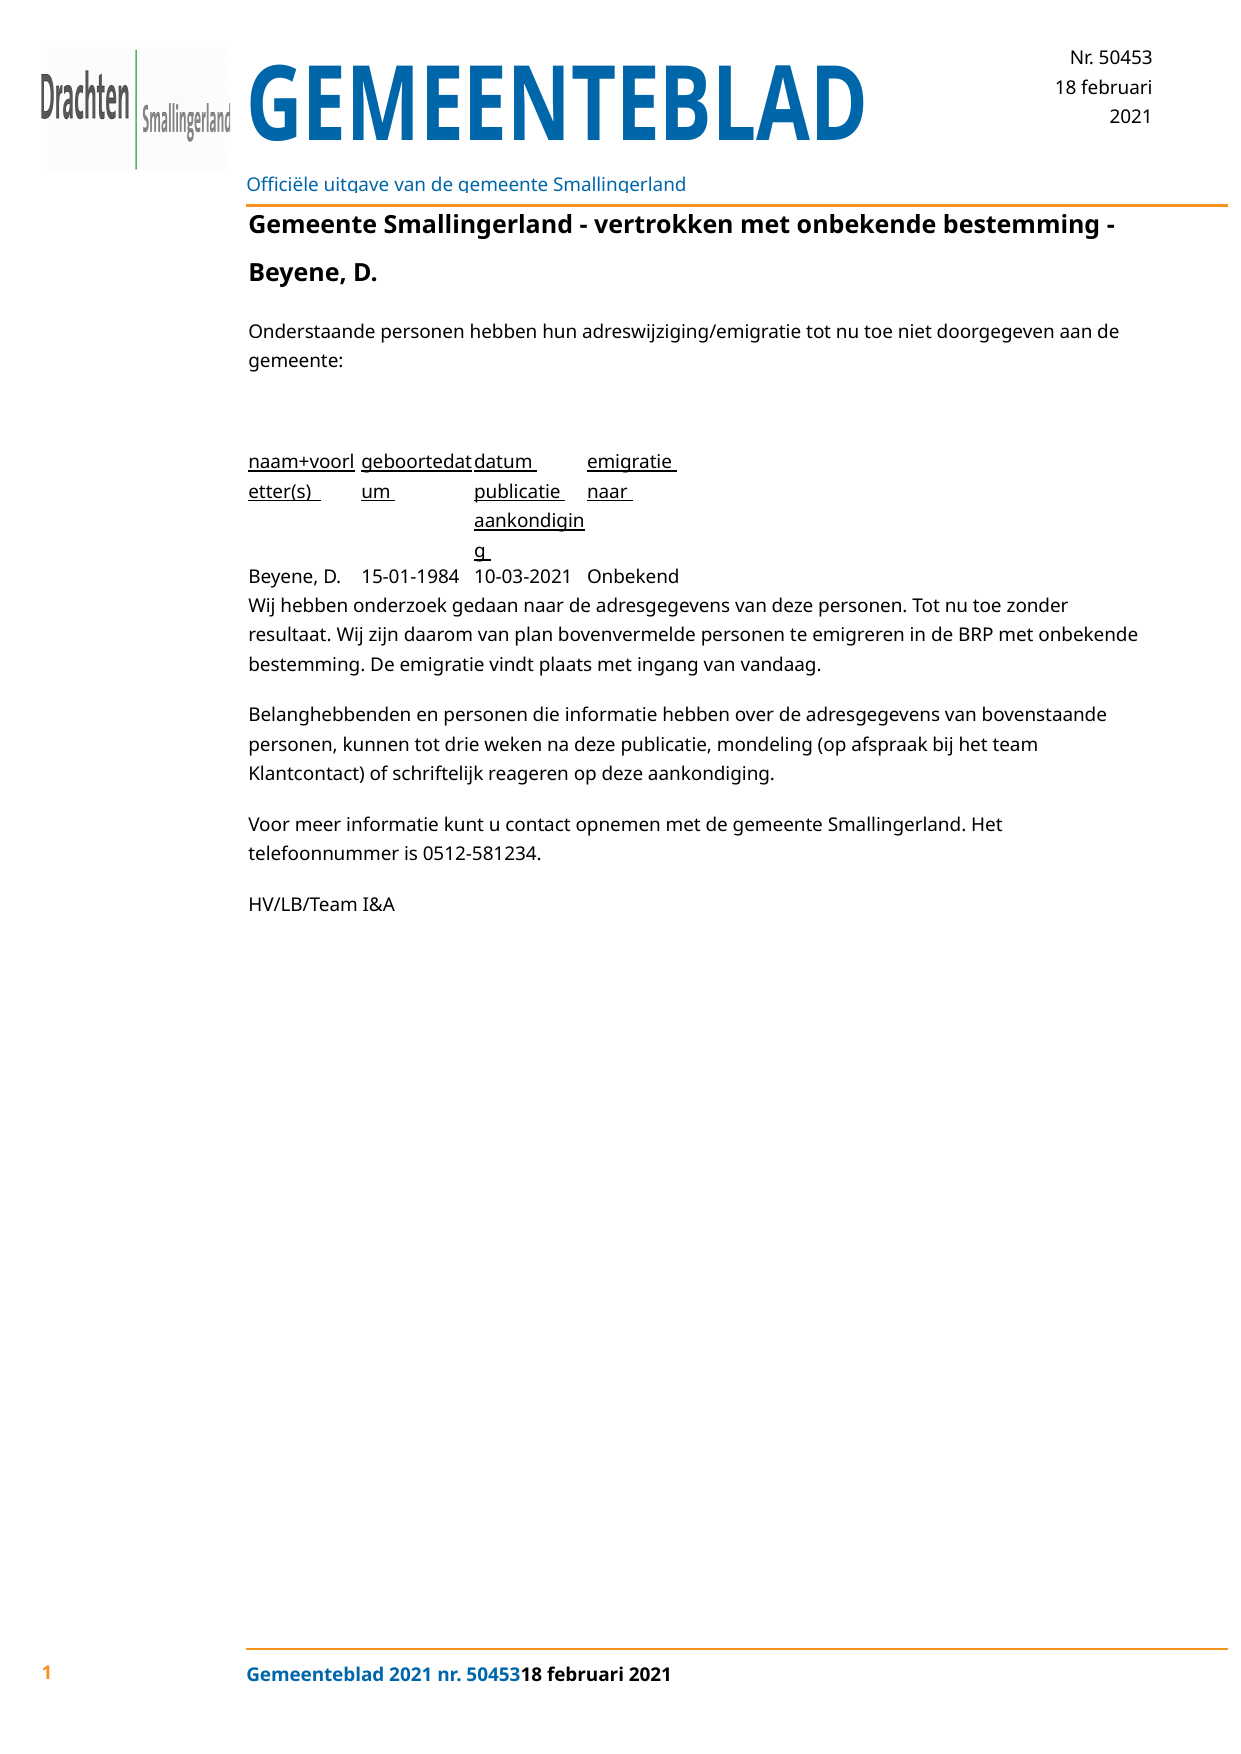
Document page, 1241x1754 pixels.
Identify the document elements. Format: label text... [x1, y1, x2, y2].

text HV/LB/Team I&A [248, 891, 1152, 917]
table_header geboortedatum [361, 449, 474, 563]
table_cell 10-03-2021 [474, 563, 587, 589]
table_header naam+voorletter(s) [248, 449, 361, 563]
table_header emigratie naar [587, 449, 700, 563]
text Belanghebbenden en personen die informatie hebben over de adresgegevens van bovenstaande personen, kunnen tot drie weken na deze publicatie, mondeling (op afspraak bij het team Klantcontact) of schriftelijk reageren op deze aankondiging. [248, 701, 1152, 786]
text Onderstaande personen hebben hun adreswijziging/emigratie tot nu toe niet doorgegeven aan de gemeente: [248, 318, 1152, 373]
table_cell Onbekend [587, 563, 700, 589]
text Voor meer informatie kunt u contact opnemen met de gemeente Smallingerland. Het telefoonnummer is 0512-581234. [248, 811, 1152, 866]
table_cell Beyene, D. [248, 563, 361, 589]
text Wij hebben onderzoek gedaan naar de adresgegevens van deze personen. Tot nu toe zonder resultaat. Wij zijn daarom van plan bovenvermelde personen te emigreren in de BRP met onbekende bestemming. De emigratie vindt plaats met ingang van vandaag. [248, 592, 1152, 677]
table_header datum publicatie aankondiging [474, 449, 587, 563]
table_cell 15-01-1984 [361, 563, 474, 589]
text Gemeente Smallingerland - vertrokken met onbekende bestemming - Beyene, D. [248, 207, 1152, 288]
picture [41, 47, 231, 172]
